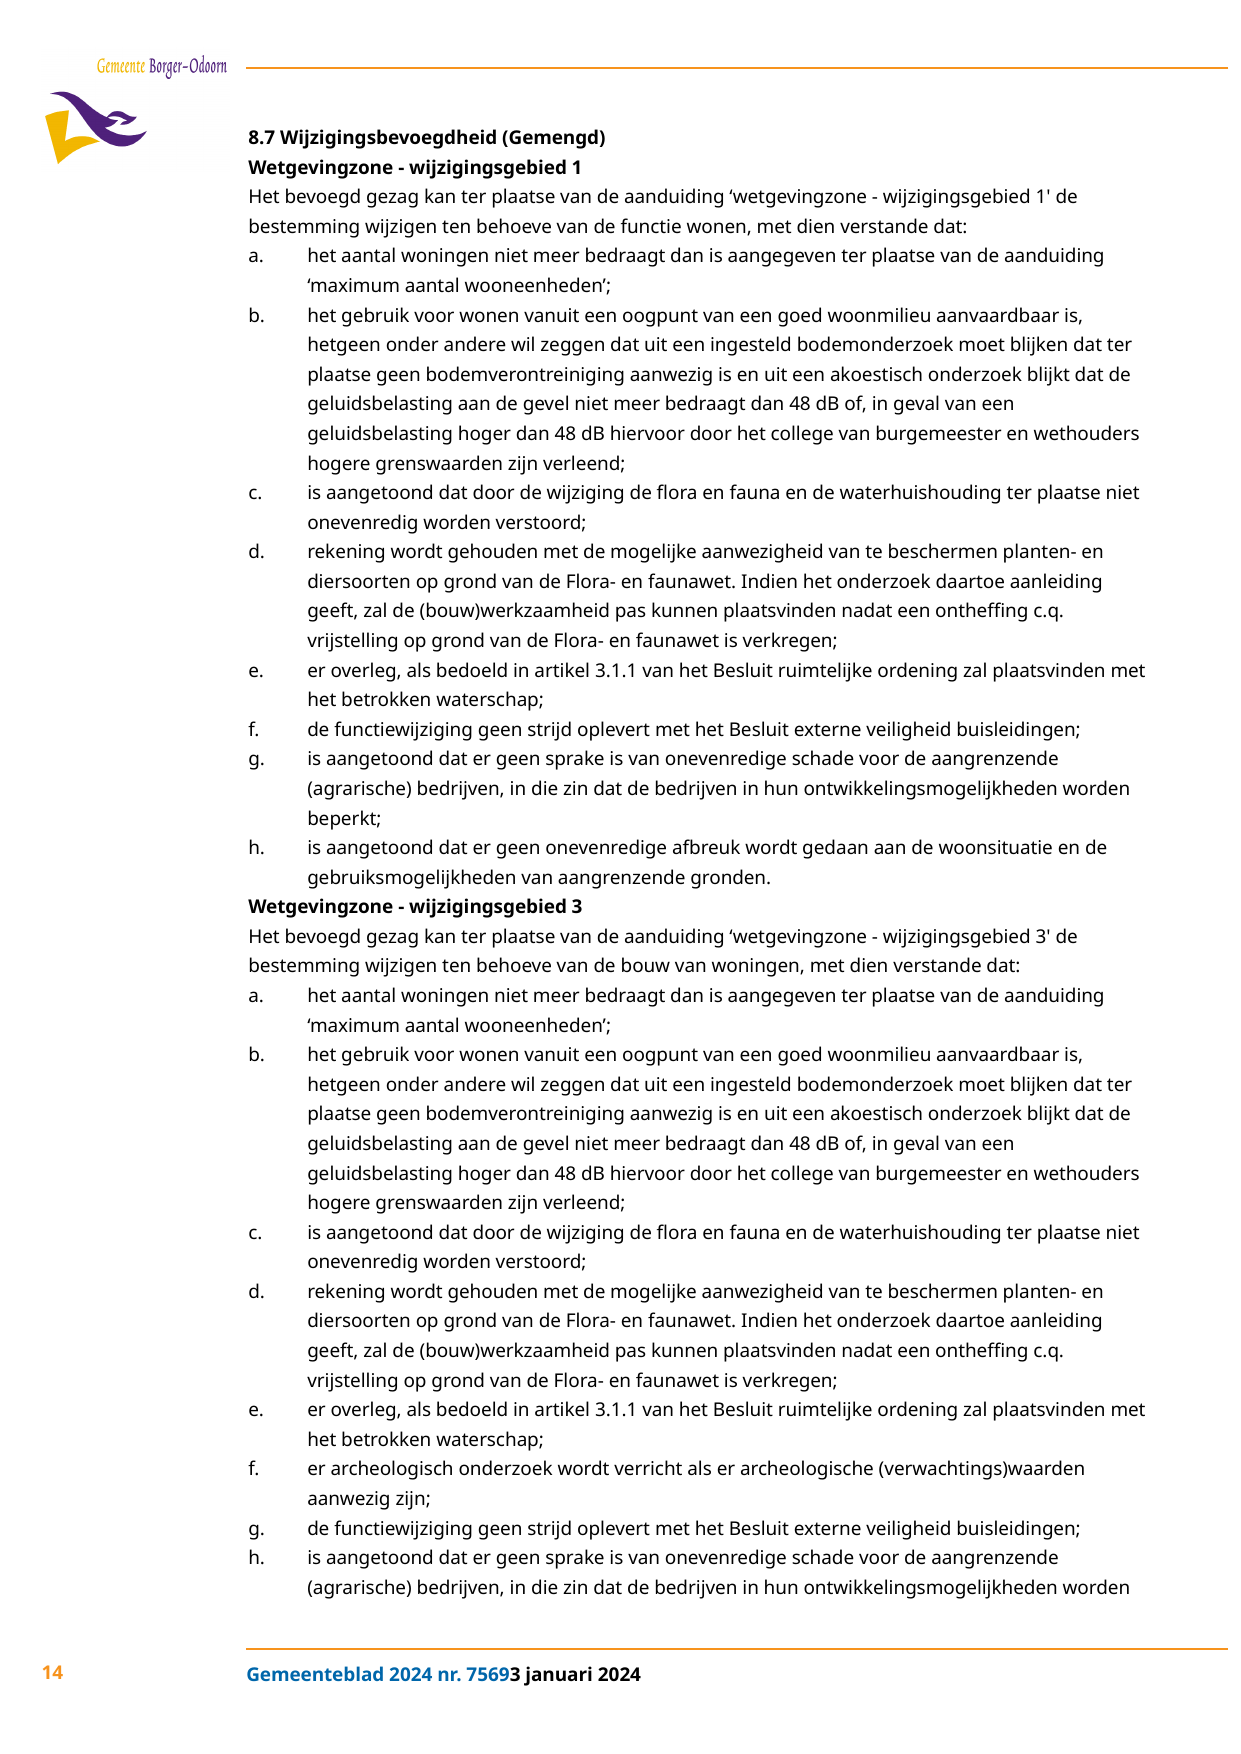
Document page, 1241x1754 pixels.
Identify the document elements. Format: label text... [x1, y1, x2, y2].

text Het bevoegd gezag kan ter plaatse van de aanduiding ‘wetgevingzone - wijzigingsgebied 3' de bestemming wijzigen ten behoeve van de bouw van woningen, met dien verstande dat: [248, 923, 1152, 978]
list het aantal woningen niet meer bedraagt dan is aangegeven ter plaatse van de aanduiding ‘maximum aantal wooneenheden’; [248, 982, 1152, 1038]
list er overleg, als bedoeld in artikel 3.1.1 van het Besluit ruimtelijke ordening zal plaatsvinden met het betrokken waterschap; [248, 1396, 1152, 1452]
list is aangetoond dat er geen sprake is van onevenredige schade voor de aangrenzende (agrarische) bedrijven, in die zin dat de bedrijven in hun ontwikkelingsmogelijkheden worden [248, 1544, 1152, 1600]
picture [41, 47, 231, 172]
list is aangetoond dat er geen sprake is van onevenredige schade voor de aangrenzende (agrarische) bedrijven, in die zin dat de bedrijven in hun ontwikkelingsmogelijkheden worden beperkt; [248, 746, 1152, 831]
text Wetgevingzone - wijzigingsgebied 1 [248, 154, 1152, 180]
list het aantal woningen niet meer bedraagt dan is aangegeven ter plaatse van de aanduiding ‘maximum aantal wooneenheden’; [248, 243, 1152, 298]
text 8.7 Wijzigingsbevoegdheid (Gemengd) [248, 124, 1152, 150]
list is aangetoond dat door de wijziging de flora en fauna en de waterhuishouding ter plaatse niet onevenredig worden verstoord; [248, 1219, 1152, 1274]
list er overleg, als bedoeld in artikel 3.1.1 van het Besluit ruimtelijke ordening zal plaatsvinden met het betrokken waterschap; [248, 657, 1152, 712]
list is aangetoond dat door de wijziging de flora en fauna en de waterhuishouding ter plaatse niet onevenredig worden verstoord; [248, 479, 1152, 535]
list rekening wordt gehouden met de mogelijke aanwezigheid van te beschermen planten- en diersoorten op grond van de Flora- en faunawet. Indien het onderzoek daartoe aanleiding geeft, zal de (bouw)werkzaamheid pas kunnen plaatsvinden nadat een ontheffing c.q. vrijstelling op grond van de Flora- en faunawet is verkregen; [248, 1278, 1152, 1393]
list de functiewijziging geen strijd oplevert met het Besluit externe veiligheid buisleidingen; [248, 1515, 1152, 1541]
text Het bevoegd gezag kan ter plaatse van de aanduiding ‘wetgevingzone - wijzigingsgebied 1' de bestemming wijzigen ten behoeve van de functie wonen, met dien verstande dat: [248, 183, 1152, 239]
list is aangetoond dat er geen onevenredige afbreuk wordt gedaan aan de woonsituatie en de gebruiksmogelijkheden van aangrenzende gronden. [248, 834, 1152, 890]
list rekening wordt gehouden met de mogelijke aanwezigheid van te beschermen planten- en diersoorten op grond van de Flora- en faunawet. Indien het onderzoek daartoe aanleiding geeft, zal de (bouw)werkzaamheid pas kunnen plaatsvinden nadat een ontheffing c.q. vrijstelling op grond van de Flora- en faunawet is verkregen; [248, 538, 1152, 653]
list het gebruik voor wonen vanuit een oogpunt van een goed woonmilieu aanvaardbaar is, hetgeen onder andere wil zeggen dat uit een ingesteld bodemonderzoek moet blijken dat ter plaatse geen bodemverontreiniging aanwezig is en uit een akoestisch onderzoek blijkt dat de geluidsbelasting aan de gevel niet meer bedraagt dan 48 dB of, in geval van een geluidsbelasting hoger dan 48 dB hiervoor door het college van burgemeester en wethouders hogere grenswaarden zijn verleend; [248, 302, 1152, 476]
list het gebruik voor wonen vanuit een oogpunt van een goed woonmilieu aanvaardbaar is, hetgeen onder andere wil zeggen dat uit een ingesteld bodemonderzoek moet blijken dat ter plaatse geen bodemverontreiniging aanwezig is en uit een akoestisch onderzoek blijkt dat de geluidsbelasting aan de gevel niet meer bedraagt dan 48 dB of, in geval van een geluidsbelasting hoger dan 48 dB hiervoor door het college van burgemeester en wethouders hogere grenswaarden zijn verleend; [248, 1041, 1152, 1215]
list er archeologisch onderzoek wordt verricht als er archeologische (verwachtings)waarden aanwezig zijn; [248, 1456, 1152, 1511]
text Wetgevingzone - wijzigingsgebied 3 [248, 893, 1152, 919]
list de functiewijziging geen strijd oplevert met het Besluit externe veiligheid buisleidingen; [248, 716, 1152, 742]
